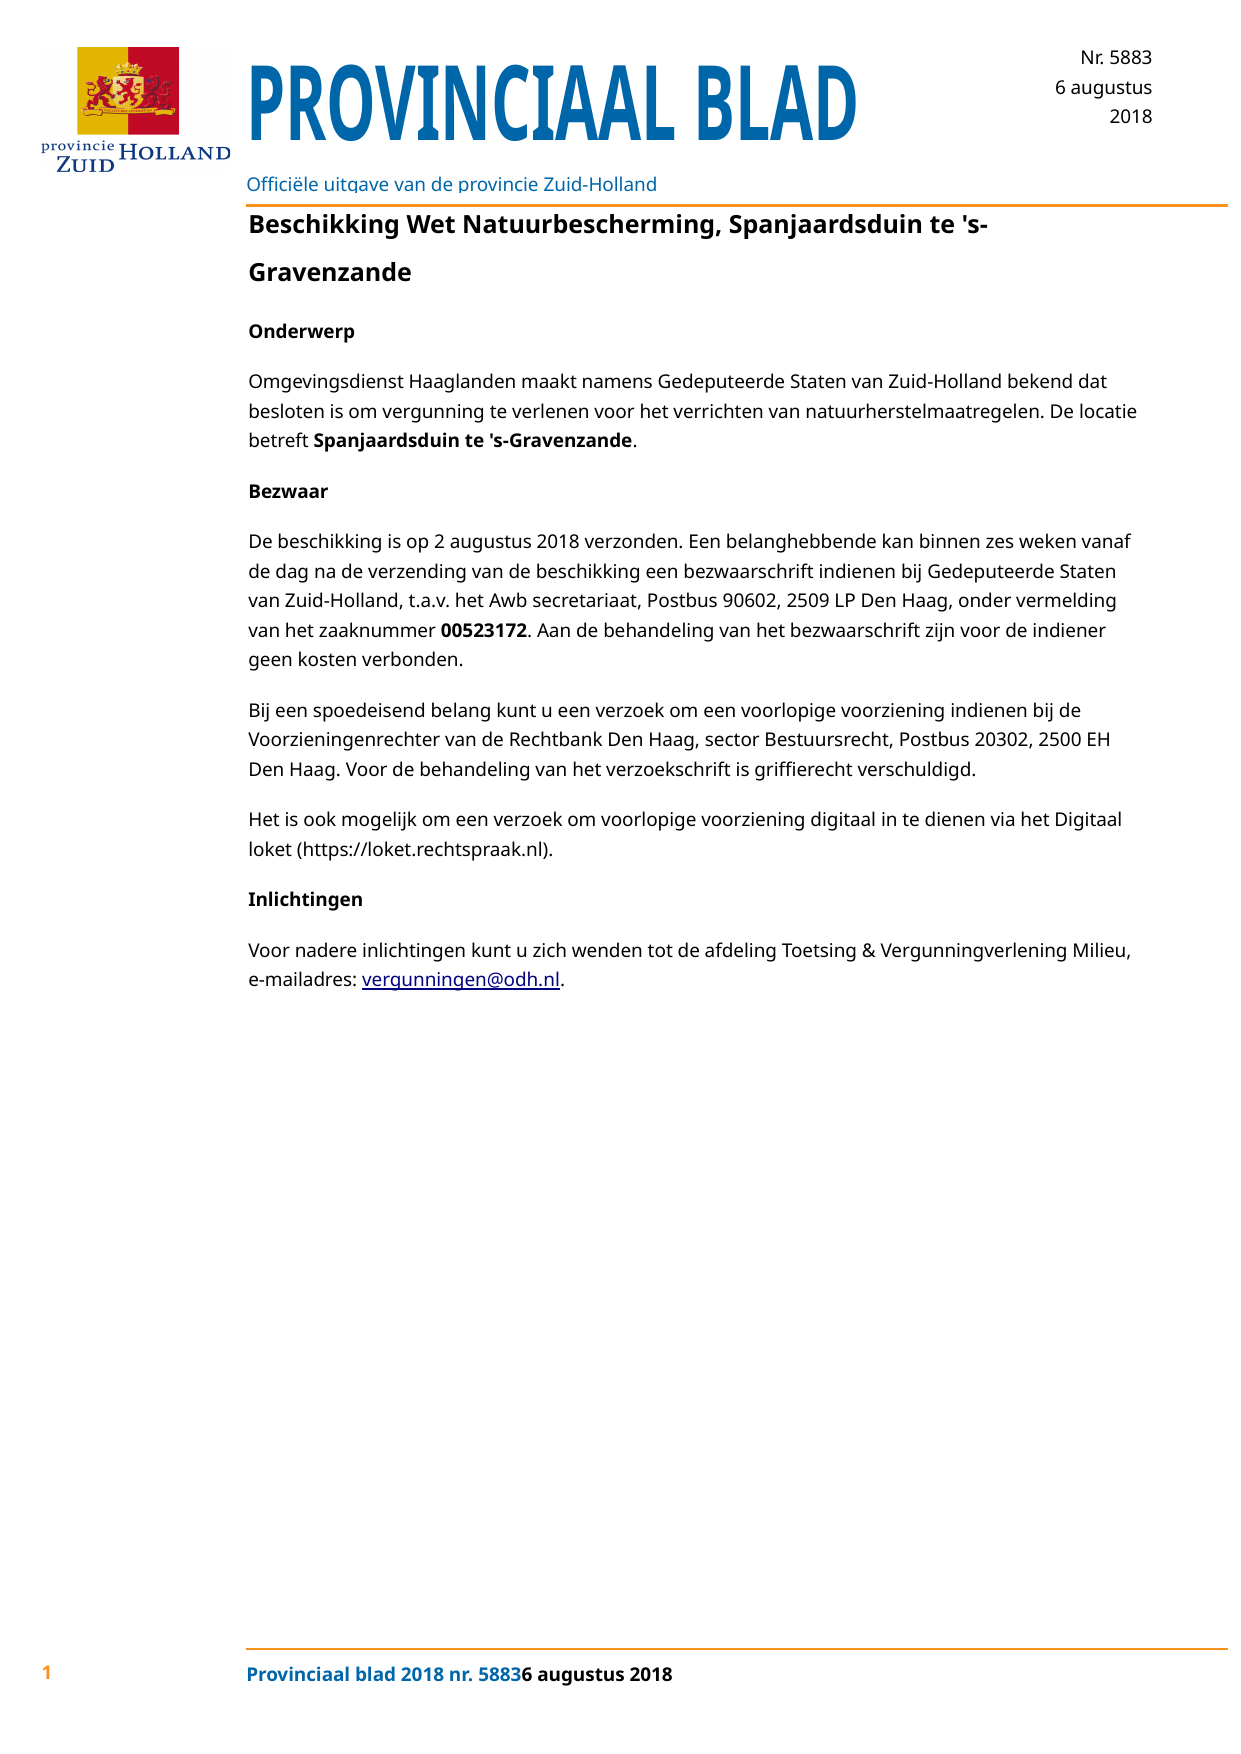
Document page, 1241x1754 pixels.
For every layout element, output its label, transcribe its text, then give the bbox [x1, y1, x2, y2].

text Het is ook mogelijk om een verzoek om voorlopige voorziening digitaal in te dienen via het Digitaal loket (https://loket.rechtspraak.nl). [248, 807, 1152, 862]
text Omgevingsdienst Haaglanden maakt namens Gedeputeerde Staten van Zuid-Holland bekend dat besloten is om vergunning te verlenen voor het verrichten van natuurherstelmaatregelen. De locatie betreft Spanjaardsduin te 's-Gravenzande. [248, 368, 1152, 453]
text Beschikking Wet Natuurbescherming, Spanjaardsduin te 's-Gravenzande [248, 207, 1152, 288]
text Inlichtingen [248, 887, 1152, 912]
text Voor nadere inlichtingen kunt u zich wenden tot de afdeling Toetsing & Vergunningverlening Milieu, e-mailadres: vergunningen@odh.nl. [248, 937, 1152, 992]
text De beschikking is op 2 augustus 2018 verzonden. Een belanghebbende kan binnen zes weken vanaf de dag na de verzending van de beschikking een bezwaarschrift indienen bij Gedeputeerde Staten van Zuid-Holland, t.a.v. het Awb secretariaat, Postbus 90602, 2509 LP Den Haag, onder vermelding van het zaaknummer 00523172. Aan de behandeling van het bezwaarschrift zijn voor de indiener geen kosten verbonden. [248, 528, 1152, 672]
text Bij een spoedeisend belang kunt u een verzoek om een voorlopige voorziening indienen bij de Voorzieningenrechter van de Rechtbank Den Haag, sector Bestuursrecht, Postbus 20302, 2500 EH Den Haag. Voor de behandeling van het verzoekschrift is griffierecht verschuldigd. [248, 697, 1152, 782]
text Onderwerp [248, 318, 1152, 344]
text Bezwaar [248, 478, 1152, 504]
picture [41, 47, 231, 172]
